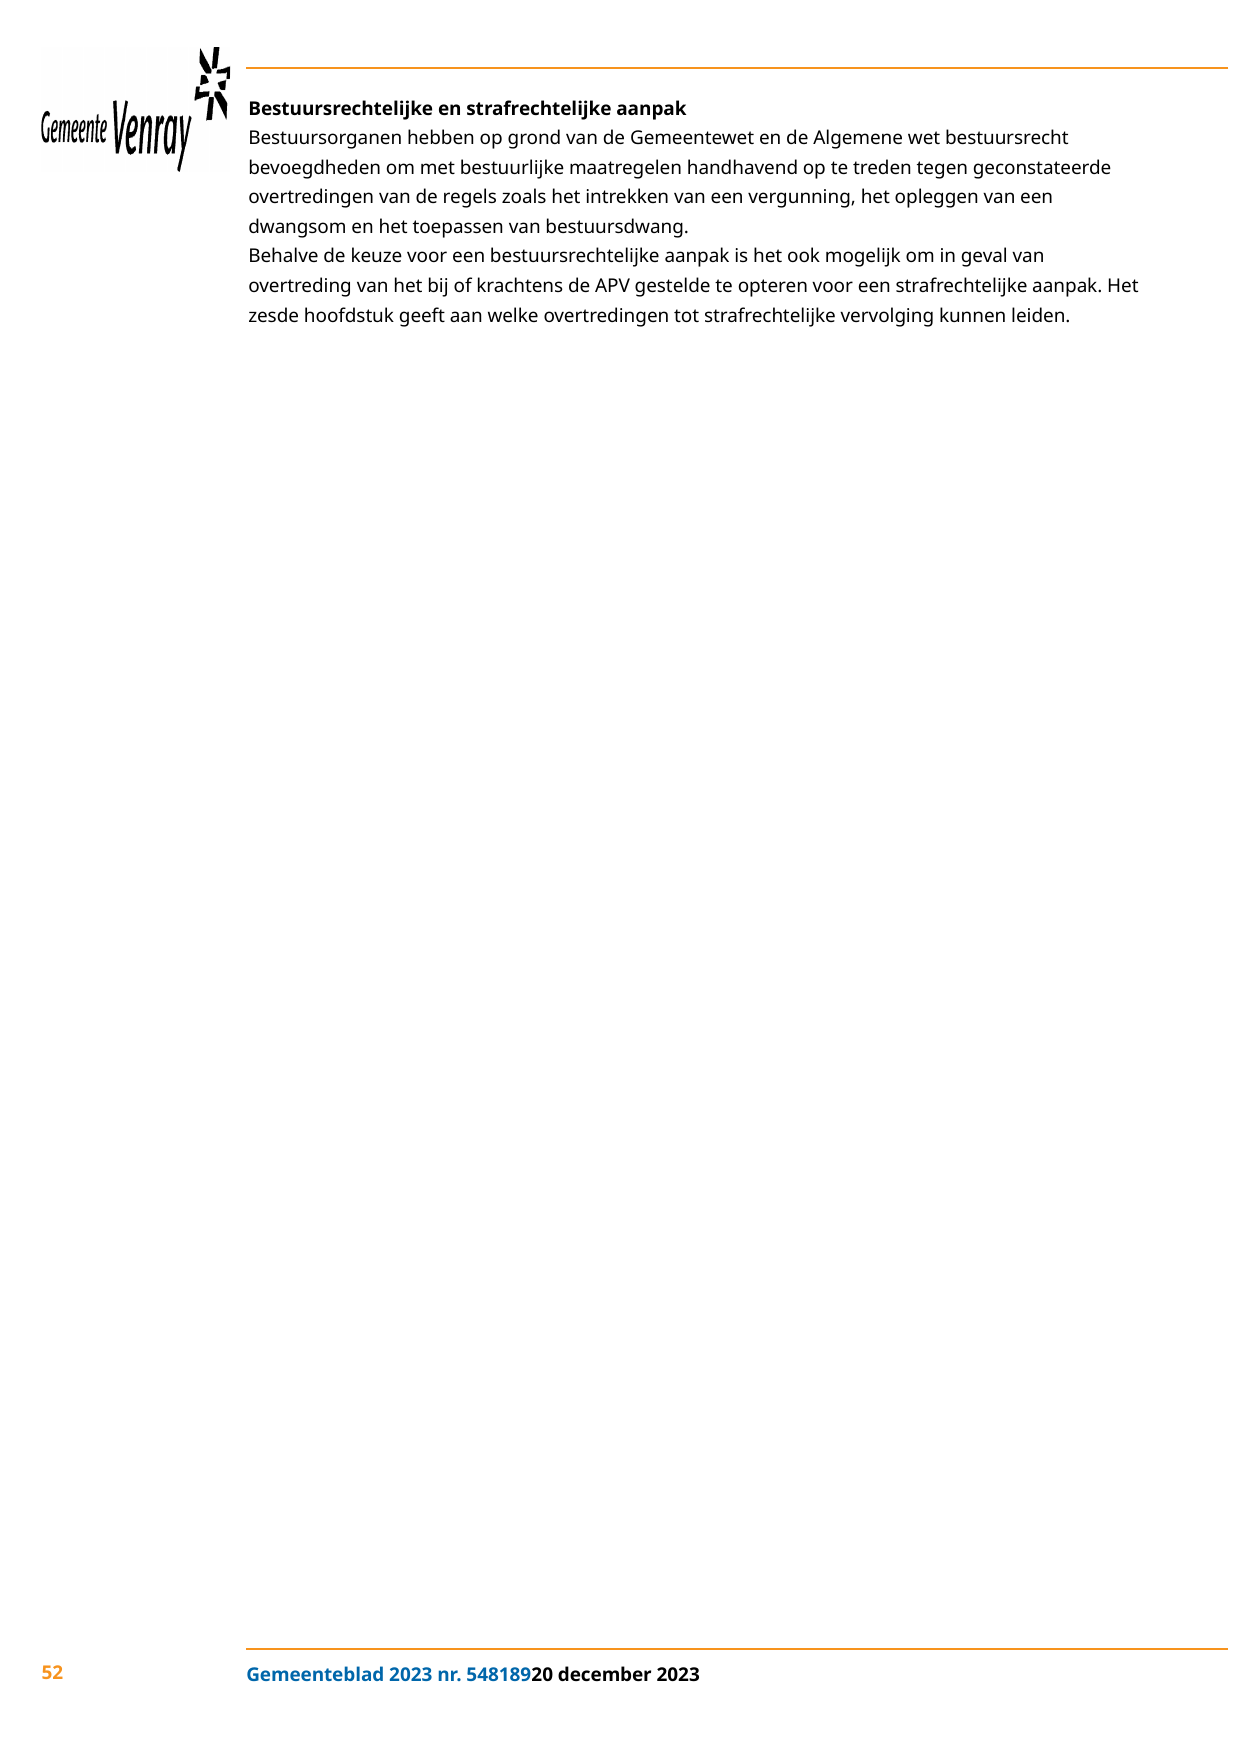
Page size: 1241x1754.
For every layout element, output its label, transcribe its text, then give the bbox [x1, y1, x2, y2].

picture [41, 47, 231, 172]
text Bestuursrechtelijke en strafrechtelijke aanpak [248, 95, 1152, 121]
text Behalve de keuze voor een bestuursrechtelijke aanpak is het ook mogelijk om in geval van overtreding van het bij of krachtens de APV gestelde te opteren voor een strafrechtelijke aanpak. Het zesde hoofdstuk geeft aan welke overtredingen tot strafrechtelijke vervolging kunnen leiden. [248, 243, 1152, 328]
text Bestuursorganen hebben op grond van de Gemeentewet en de Algemene wet bestuursrecht bevoegdheden om met bestuurlijke maatregelen handhavend op te treden tegen geconstateerde overtredingen van de regels zoals het intrekken van een vergunning, het opleggen van een dwangsom en het toepassen van bestuursdwang. [248, 124, 1152, 239]
